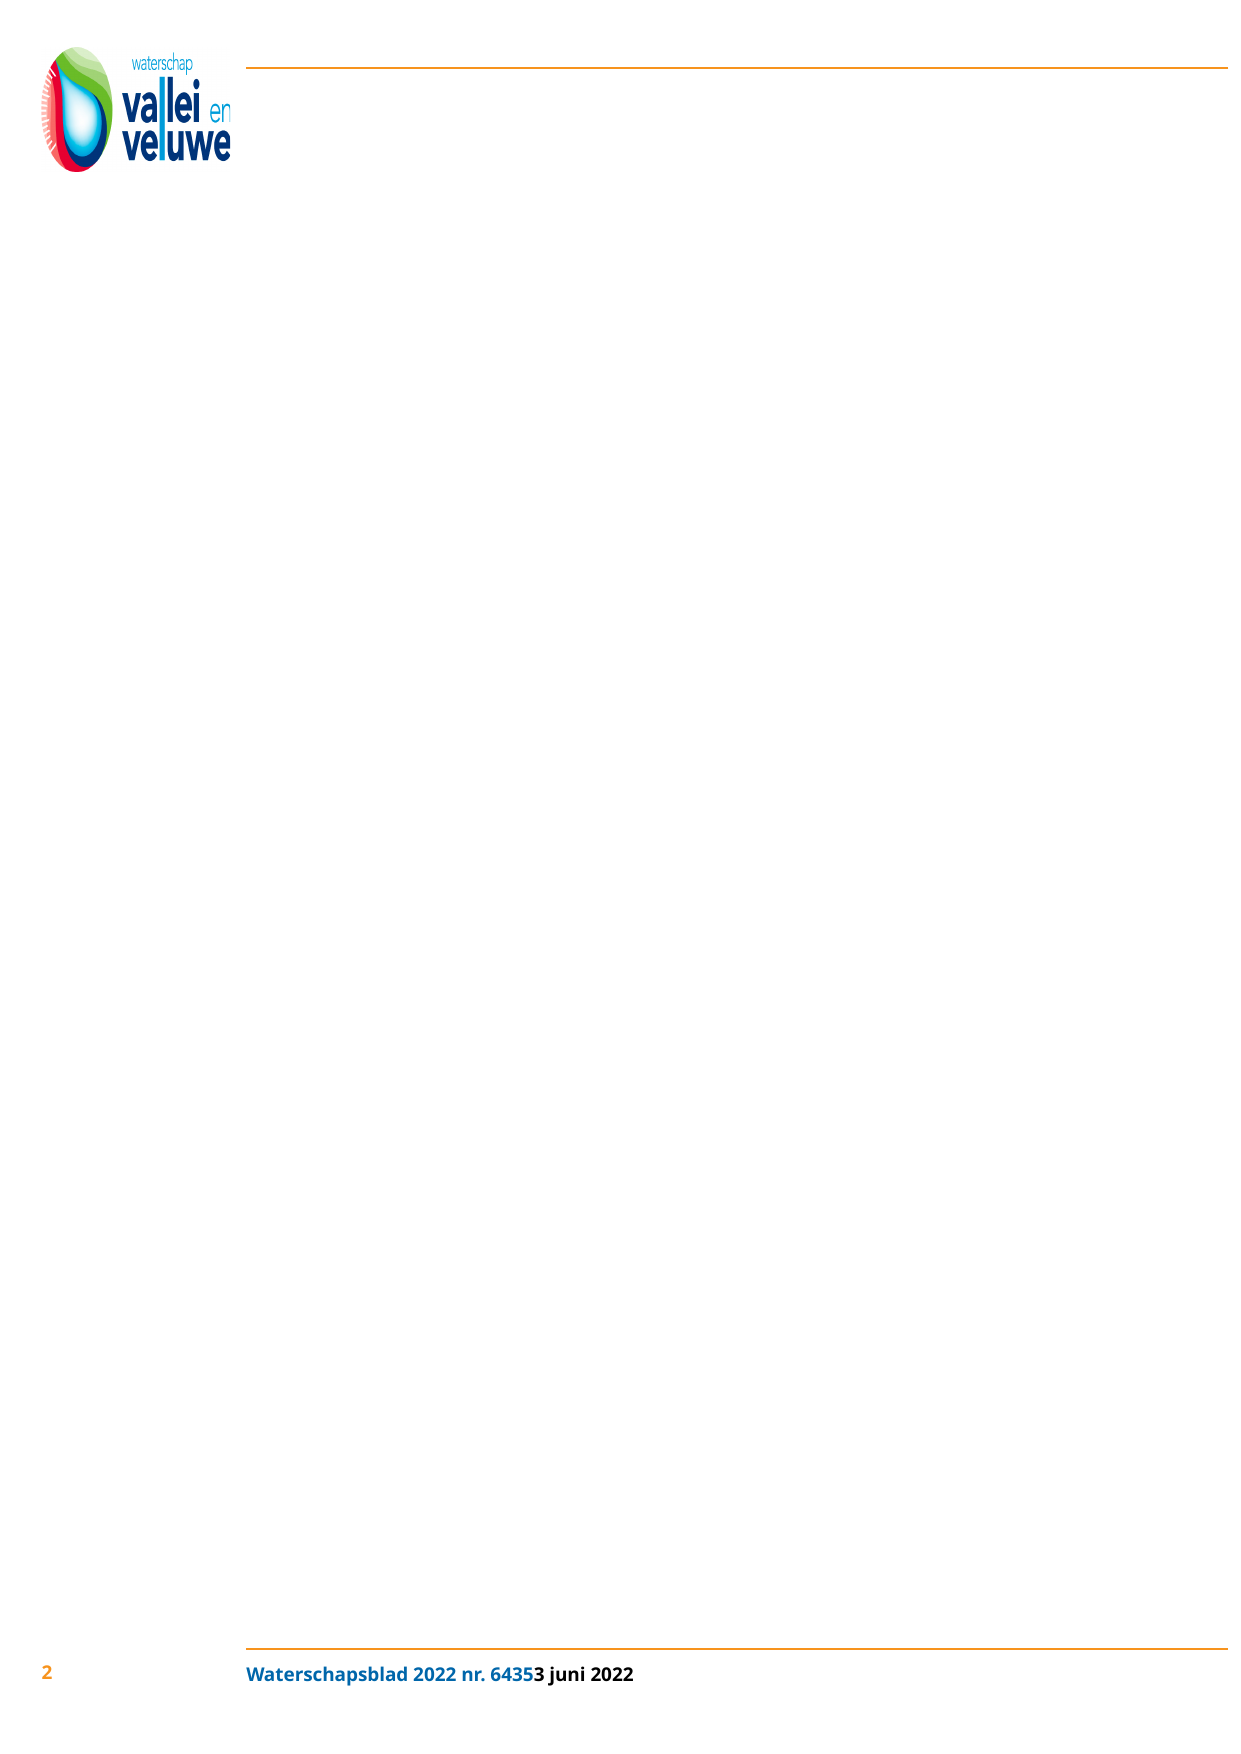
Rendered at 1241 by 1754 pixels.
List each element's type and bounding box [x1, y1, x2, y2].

picture [41, 47, 231, 172]
